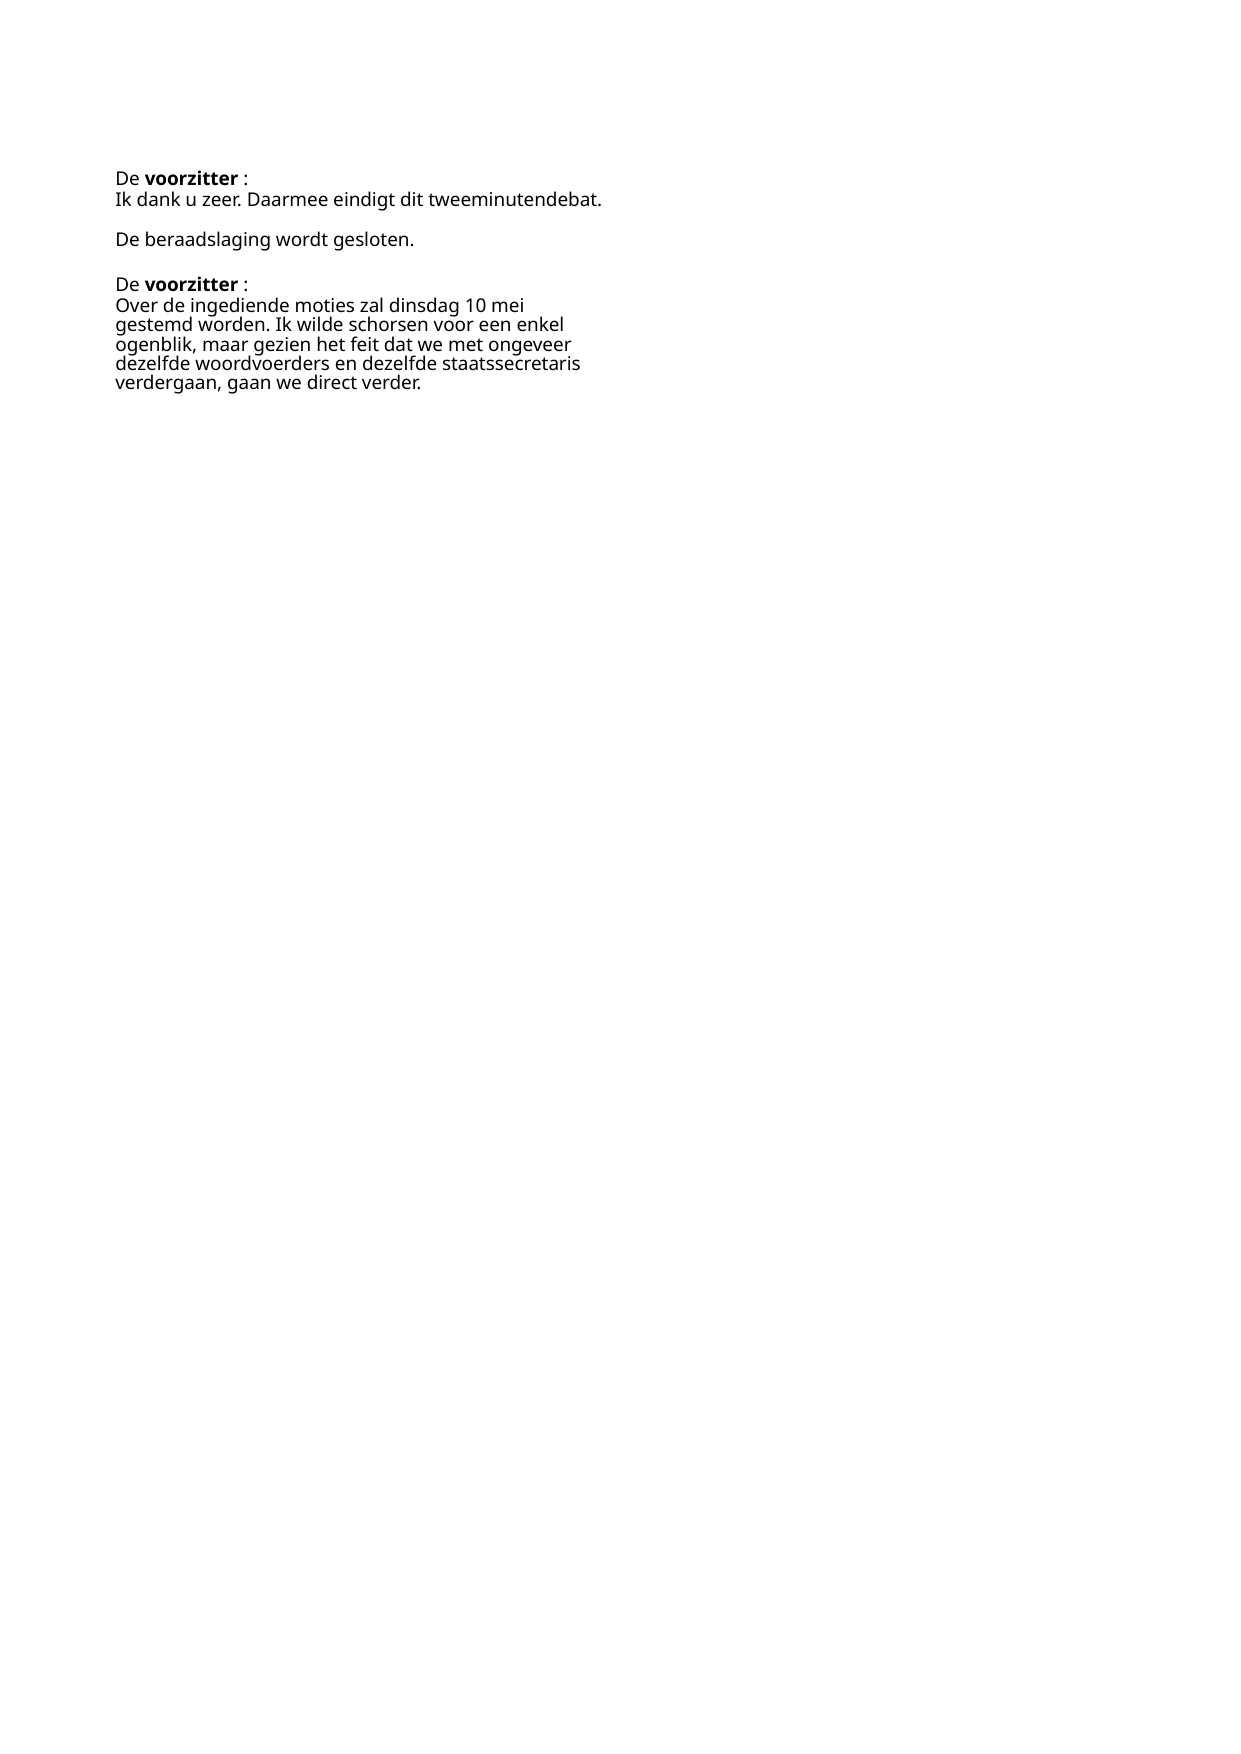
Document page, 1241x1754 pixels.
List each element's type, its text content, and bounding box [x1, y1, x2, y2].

text Over de ingediende moties zal dinsdag 10 mei gestemd worden. Ik wilde schorsen voor een enkel ogenblik, maar gezien het feit dat we met ongeveer dezelfde woordvoerders en dezelfde staatssecretaris verdergaan, gaan we direct verder. [115, 297, 605, 393]
text Ik dank u zeer. Daarmee eindigt dit tweeminutendebat. [115, 191, 605, 210]
text De voorzitter : [115, 271, 605, 297]
text De beraadslaging wordt gesloten. [115, 231, 605, 250]
text De voorzitter : [115, 165, 605, 191]
